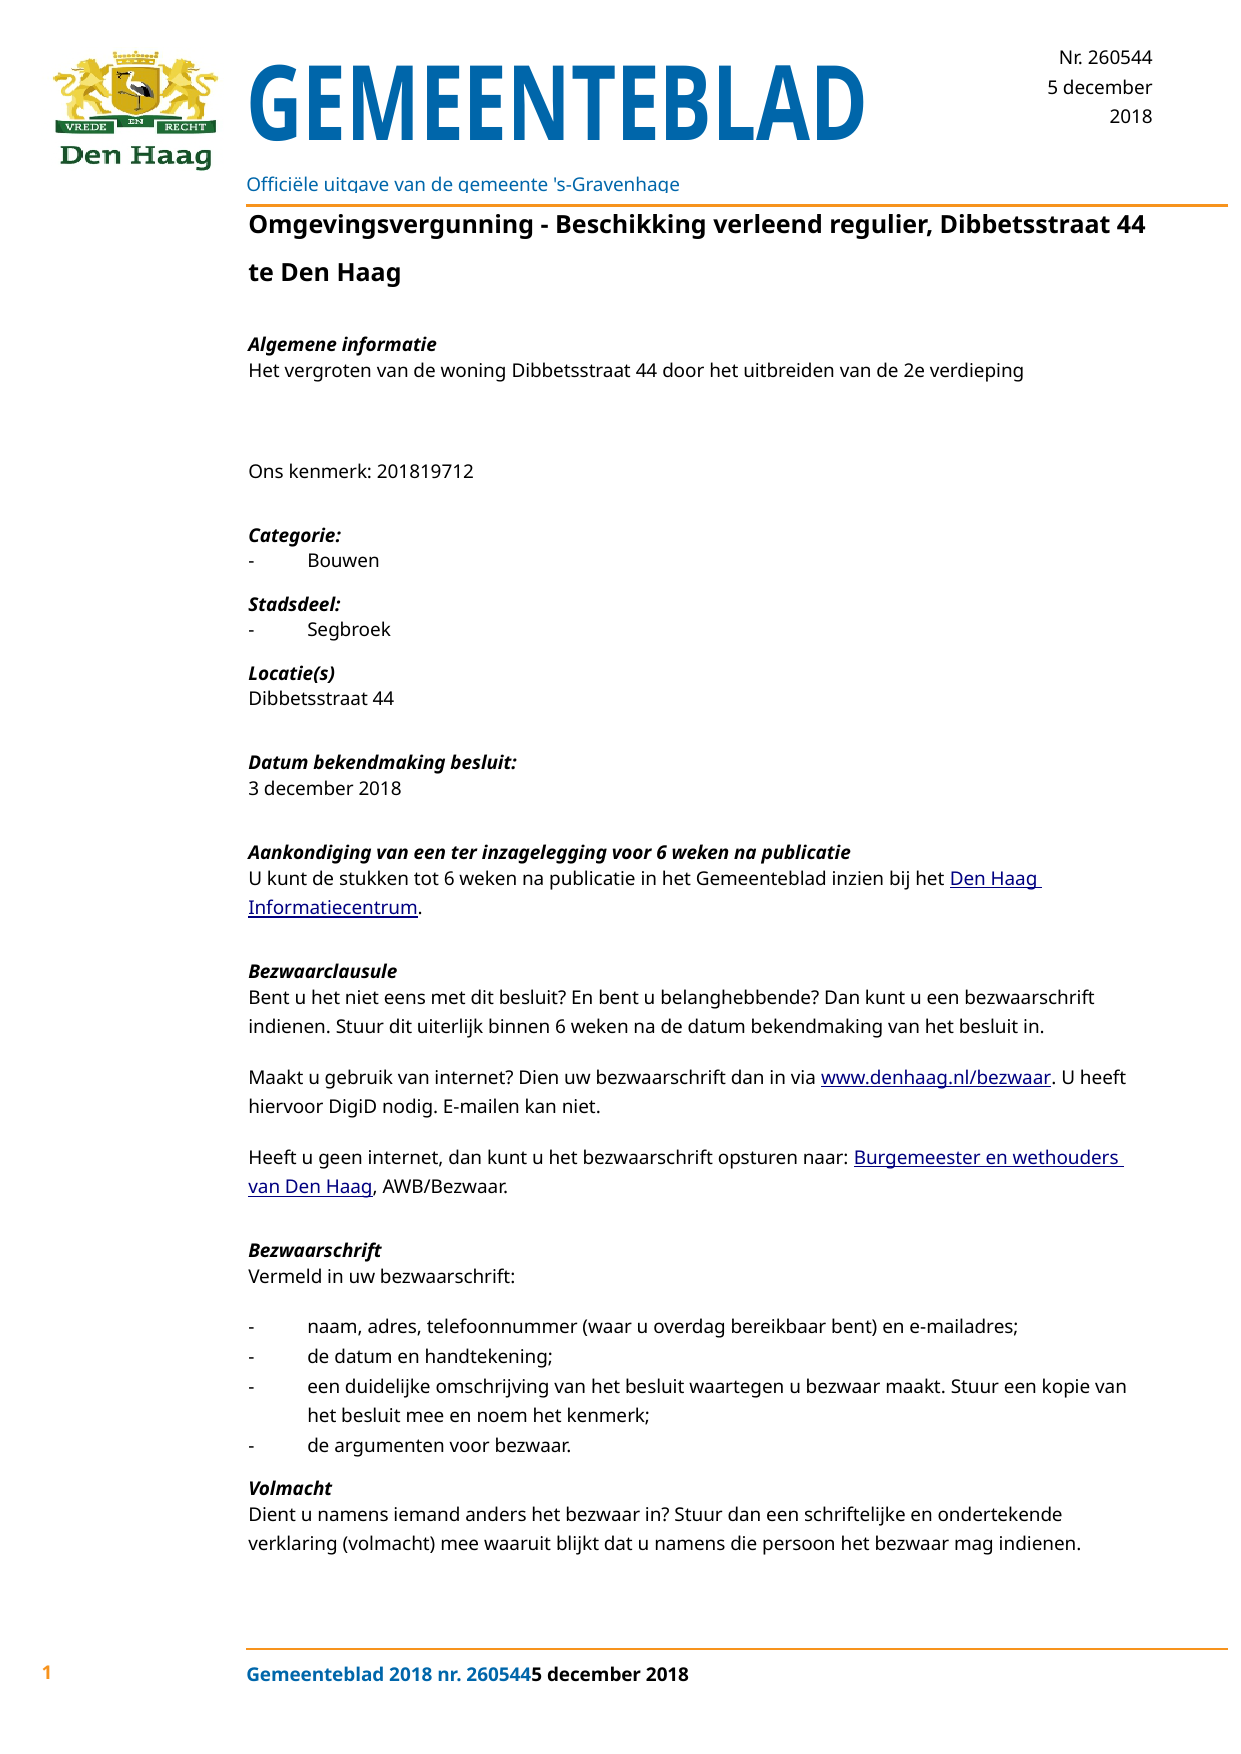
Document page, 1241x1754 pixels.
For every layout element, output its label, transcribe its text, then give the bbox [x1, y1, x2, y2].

text Datum bekendmaking besluit: [248, 749, 1152, 775]
text Algemene informatie [248, 331, 1152, 357]
list Bouwen [248, 548, 1152, 573]
text Stadsdeel: [248, 591, 1152, 617]
text U kunt de stukken tot 6 weken na publicatie in het Gemeenteblad inzien bij het Den Haag Informatiecentrum. [248, 865, 1152, 920]
list de datum en handtekening; [248, 1343, 1152, 1369]
text Maakt u gebruik van internet? Dien uw bezwaarschrift dan in via www.denhaag.nl/bezwaar. U heeft hiervoor DigiD nodig. E-mailen kan niet. [248, 1064, 1152, 1119]
list de argumenten voor bezwaar. [248, 1432, 1152, 1458]
text Aankondiging van een ter inzagelegging voor 6 weken na publicatie [248, 839, 1152, 865]
text Dient u namens iemand anders het bezwaar in? Stuur dan een schriftelijke en ondertekende verklaring (volmacht) mee waaruit blijkt dat u namens die persoon het bezwaar mag indienen. [248, 1501, 1152, 1556]
text Locatie(s) [248, 660, 1152, 685]
text Bezwaarschrift [248, 1238, 1152, 1263]
text Vermeld in uw bezwaarschrift: [248, 1263, 1152, 1289]
text Bent u het niet eens met dit besluit? En bent u belanghebbende? Dan kunt u een bezwaarschrift indienen. Stuur dit uiterlijk binnen 6 weken na de datum bekendmaking van het besluit in. [248, 984, 1152, 1039]
list naam, adres, telefoonnummer (waar u overdag bereikbaar bent) en e-mailadres; [248, 1314, 1152, 1339]
text 3 december 2018 [248, 775, 1152, 801]
picture [41, 47, 231, 172]
list Segbroek [248, 617, 1152, 642]
text Omgevingsvergunning - Beschikking verleend regulier, Dibbetsstraat 44 te Den Haag [248, 207, 1152, 288]
text Heeft u geen internet, dan kunt u het bezwaarschrift opsturen naar: Burgemeester en wethouders van Den Haag, AWB/Bezwaar. [248, 1144, 1152, 1199]
text Het vergroten van de woning Dibbetsstraat 44 door het uitbreiden van de 2e verdieping [248, 357, 1152, 383]
text Volmacht [248, 1475, 1152, 1501]
text Bezwaarclausule [248, 958, 1152, 984]
text Categorie: [248, 522, 1152, 548]
text Dibbetsstraat 44 [248, 685, 1152, 711]
text Ons kenmerk: 201819712 [248, 458, 1152, 484]
list een duidelijke omschrijving van het besluit waartegen u bezwaar maakt. Stuur een kopie van het besluit mee en noem het kenmerk; [248, 1373, 1152, 1428]
